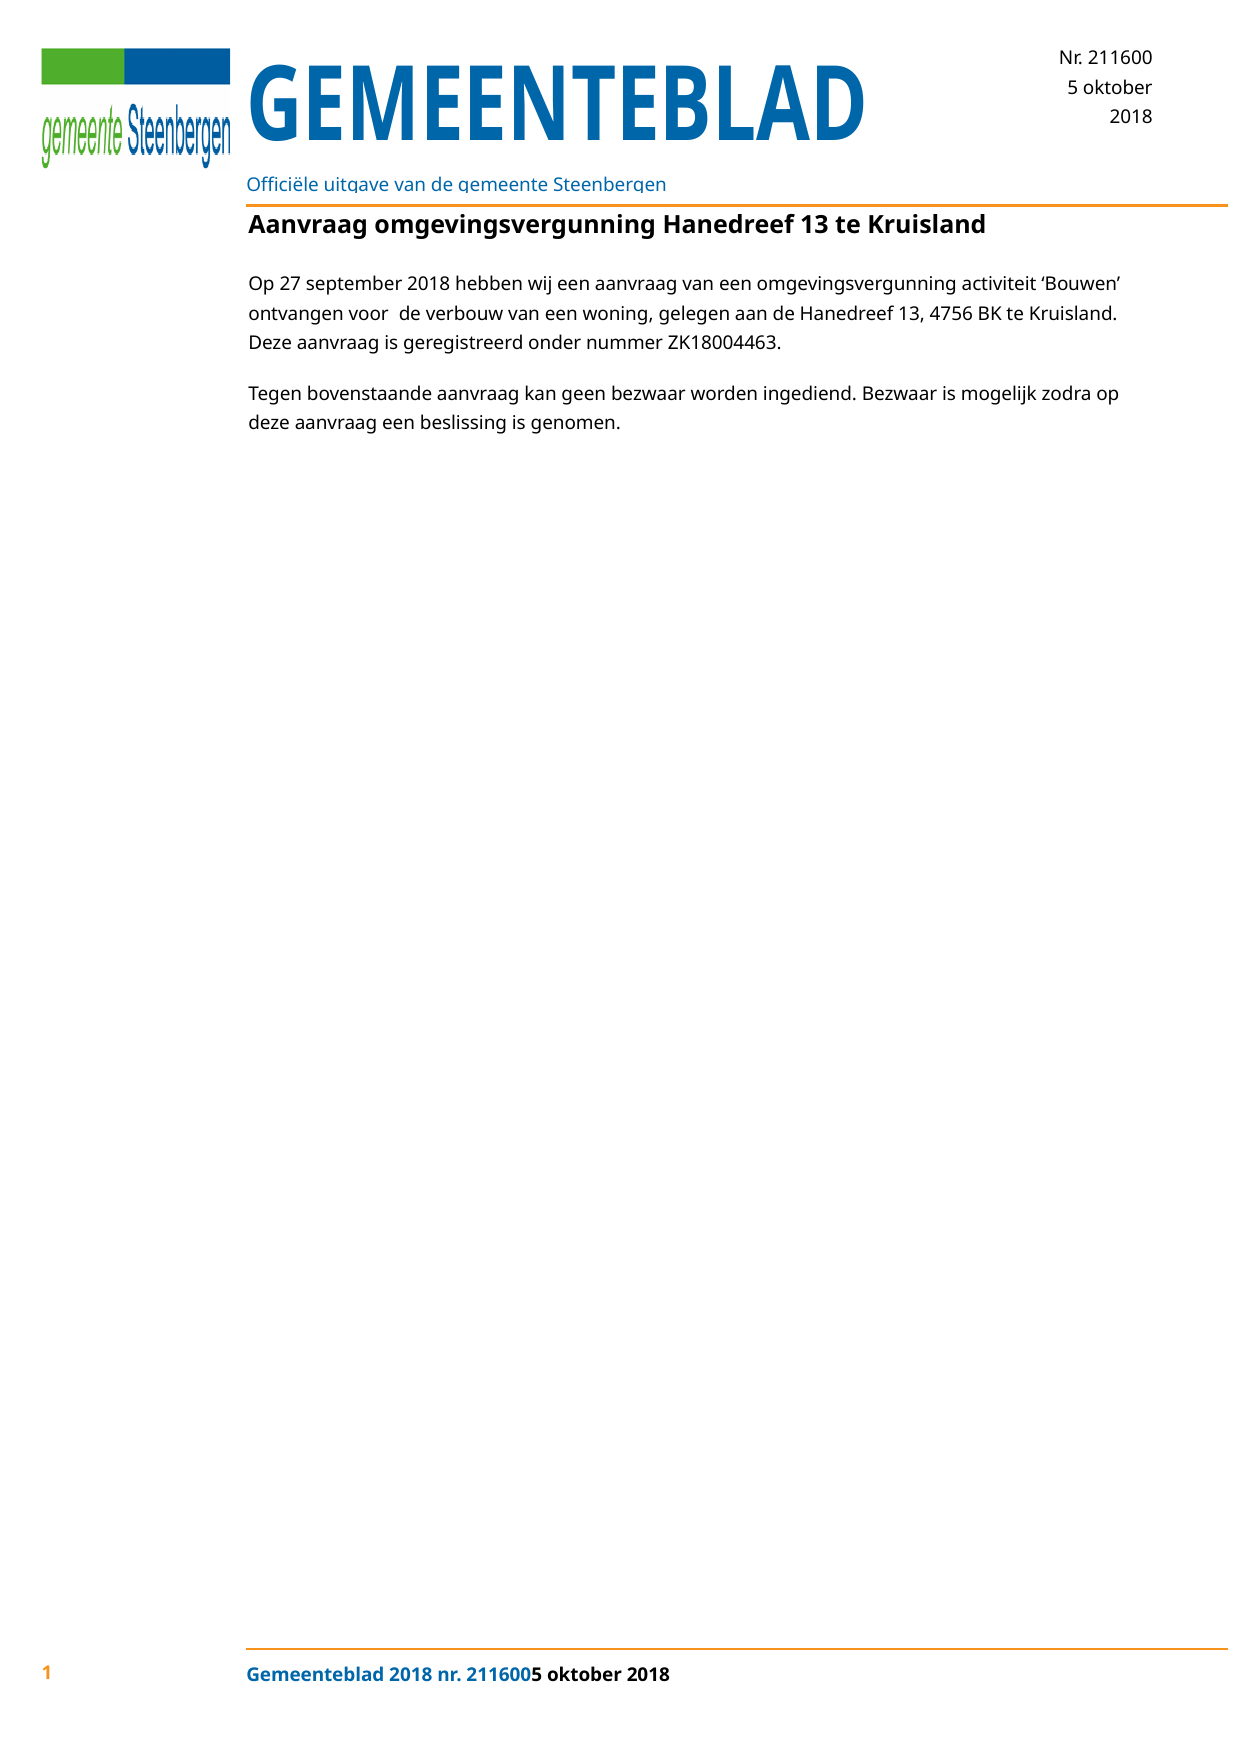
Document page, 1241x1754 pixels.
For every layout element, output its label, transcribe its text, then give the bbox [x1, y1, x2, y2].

picture [41, 47, 231, 172]
text Op 27 september 2018 hebben wij een aanvraag van een omgevingsvergunning activiteit ‘Bouwen’ ontvangen voor de verbouw van een woning, gelegen aan de Hanedreef 13, 4756 BK te Kruisland. Deze aanvraag is geregistreerd onder nummer ZK18004463. [248, 270, 1152, 355]
text Tegen bovenstaande aanvraag kan geen bezwaar worden ingediend. Bezwaar is mogelijk zodra op deze aanvraag een beslissing is genomen. [248, 380, 1152, 435]
text Aanvraag omgevingsvergunning Hanedreef 13 te Kruisland [248, 207, 1152, 241]
